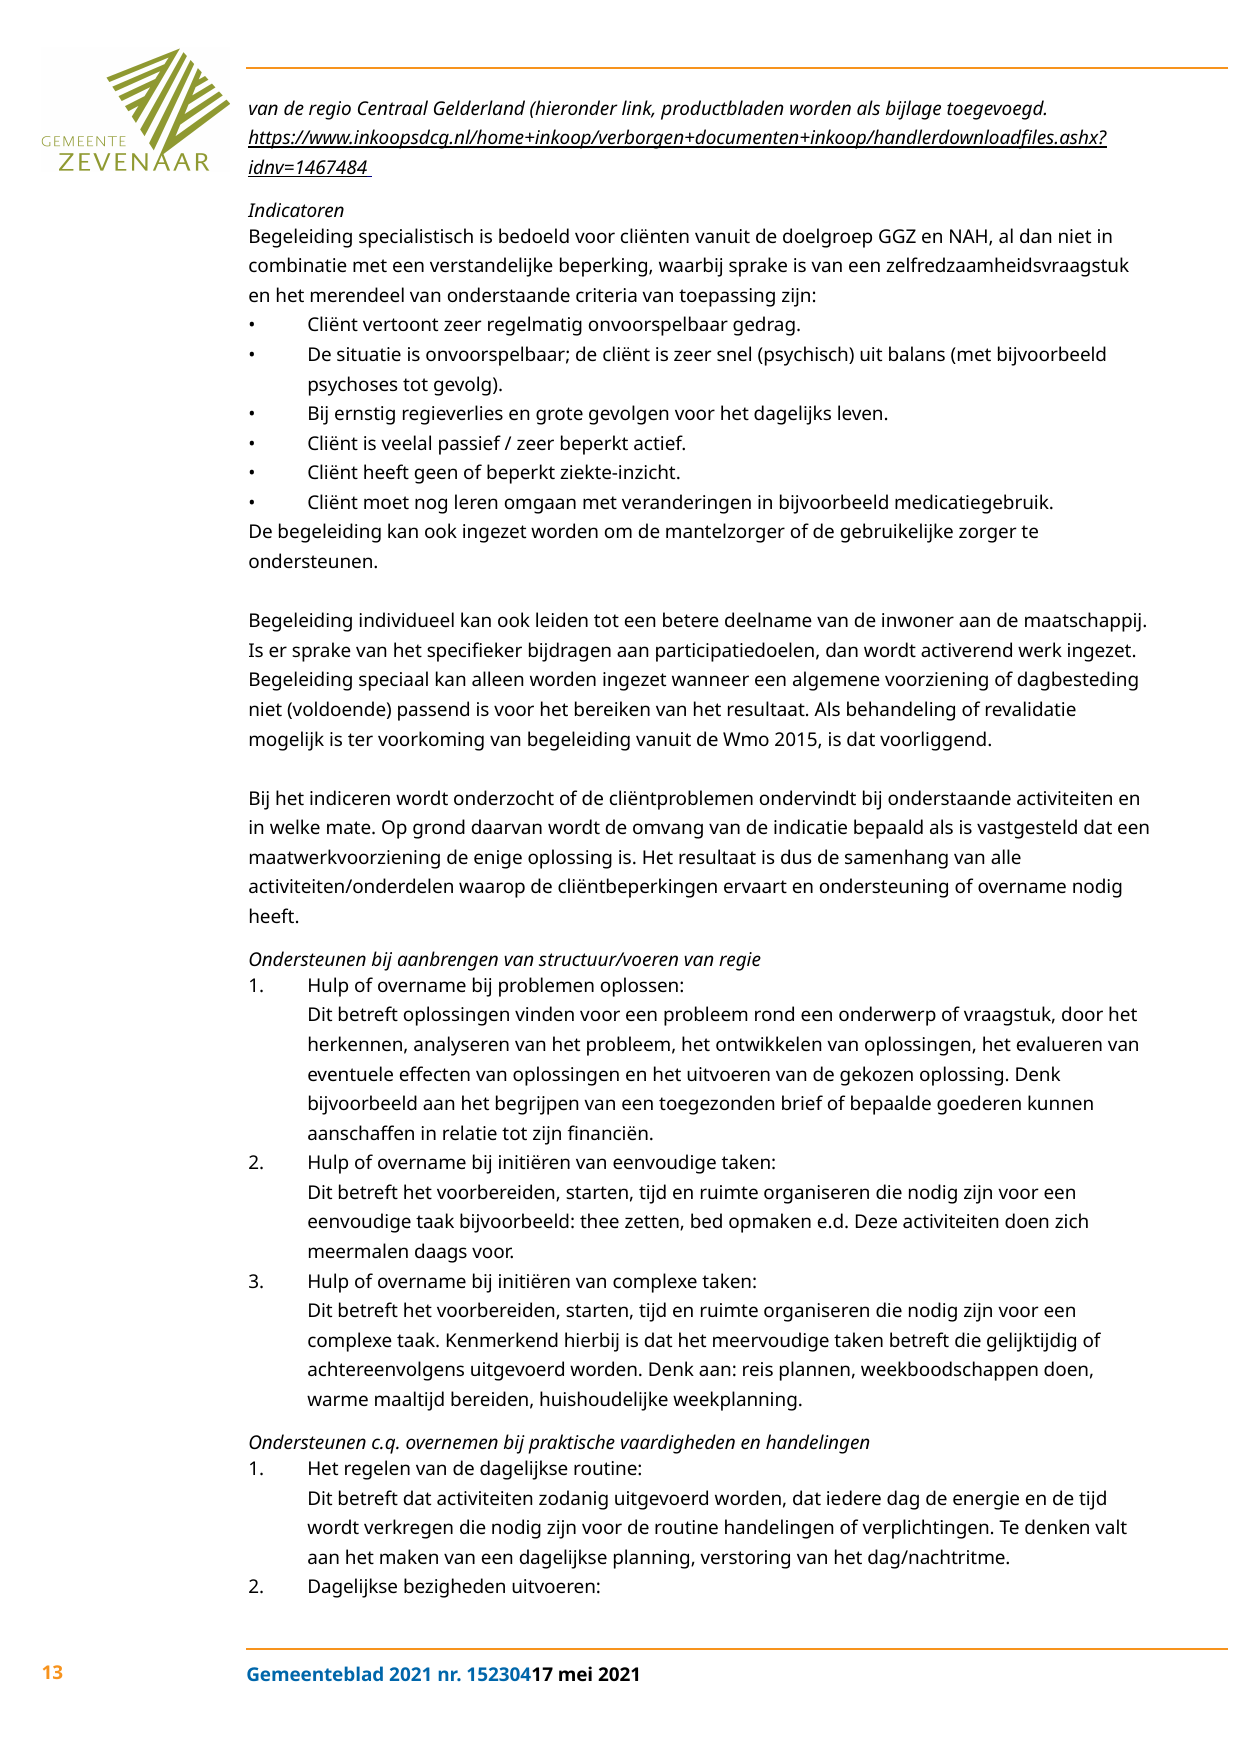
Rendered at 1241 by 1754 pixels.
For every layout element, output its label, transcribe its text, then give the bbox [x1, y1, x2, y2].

text https://www.inkoopsdcg.nl/home+inkoop/verborgen+documenten+inkoop/handlerdownloadfiles.ashx?idnv=1467484 [248, 124, 1152, 180]
list De situatie is onvoorspelbaar; de cliënt is zeer snel (psychisch) uit balans (met bijvoorbeeld psychoses tot gevolg). [248, 341, 1152, 396]
list Dagelijkse bezigheden uitvoeren: [248, 1573, 1152, 1599]
list Dit betreft het voorbereiden, starten, tijd en ruimte organiseren die nodig zijn voor een complexe taak. Kenmerkend hierbij is dat het meervoudige taken betreft die gelijktijdig of achtereenvolgens uitgevoerd worden. Denk aan: reis plannen, weekboodschappen doen, warme maaltijd bereiden, huishoudelijke weekplanning. [248, 1297, 1152, 1412]
list Cliënt is veelal passief / zeer beperkt actief. [248, 430, 1152, 456]
list Cliënt moet nog leren omgaan met veranderingen in bijvoorbeeld medicatiegebruik. [248, 489, 1152, 515]
list Hulp of overname bij initiëren van complexe taken: [248, 1268, 1152, 1294]
list Cliënt vertoont zeer regelmatig onvoorspelbaar gedrag. [248, 312, 1152, 337]
list Cliënt heeft geen of beperkt ziekte-inzicht. [248, 459, 1152, 485]
list Dit betreft het voorbereiden, starten, tijd en ruimte organiseren die nodig zijn voor een eenvoudige taak bijvoorbeeld: thee zetten, bed opmaken e.d. Deze activiteiten doen zich meermalen daags voor. [248, 1179, 1152, 1264]
list Hulp of overname bij problemen oplossen: [248, 972, 1152, 998]
picture [41, 47, 231, 172]
list Hulp of overname bij initiëren van eenvoudige taken: [248, 1149, 1152, 1175]
text Begeleiding specialistisch is bedoeld voor cliënten vanuit de doelgroep GGZ en NAH, al dan niet in combinatie met een verstandelijke beperking, waarbij sprake is van een zelfredzaamheidsvraagstuk en het merendeel van onderstaande criteria van toepassing zijn: [248, 223, 1152, 308]
text Indicatoren [248, 197, 1152, 223]
text van de regio Centraal Gelderland (hieronder link, productbladen worden als bijlage toegevoegd. [248, 95, 1152, 121]
text Ondersteunen bij aanbrengen van structuur/voeren van regie [248, 946, 1152, 972]
text De begeleiding kan ook ingezet worden om de mantelzorger of de gebruikelijke zorger te ondersteunen. [248, 519, 1152, 574]
text Begeleiding individueel kan ook leiden tot een betere deelname van de inwoner aan de maatschappij. Is er sprake van het specifieker bijdragen aan participatiedoelen, dan wordt activerend werk ingezet. Begeleiding speciaal kan alleen worden ingezet wanneer een algemene voorziening of dagbesteding niet (voldoende) passend is voor het bereiken van het resultaat. Als behandeling of revalidatie mogelijk is ter voorkoming van begeleiding vanuit de Wmo 2015, is dat voorliggend. [248, 607, 1152, 751]
list Dit betreft oplossingen vinden voor een probleem rond een onderwerp of vraagstuk, door het herkennen, analyseren van het probleem, het ontwikkelen van oplossingen, het evalueren van eventuele effecten van oplossingen en het uitvoeren van de gekozen oplossing. Denk bijvoorbeeld aan het begrijpen van een toegezonden brief of bepaalde goederen kunnen aanschaffen in relatie tot zijn financiën. [248, 1002, 1152, 1146]
text Ondersteunen c.q. overnemen bij praktische vaardigheden en handelingen [248, 1429, 1152, 1455]
list Dit betreft dat activiteiten zodanig uitgevoerd worden, dat iedere dag de energie en de tijd wordt verkregen die nodig zijn voor de routine handelingen of verplichtingen. Te denken valt aan het maken van een dagelijkse planning, verstoring van het dag/nachtritme. [248, 1485, 1152, 1569]
list Bij ernstig regieverlies en grote gevolgen voor het dagelijks leven. [248, 400, 1152, 426]
list Het regelen van de dagelijkse routine: [248, 1455, 1152, 1481]
text Bij het indiceren wordt onderzocht of de cliëntproblemen ondervindt bij onderstaande activiteiten en in welke mate. Op grond daarvan wordt de omvang van de indicatie bepaald als is vastgesteld dat een maatwerkvoorziening de enige oplossing is. Het resultaat is dus de samenhang van alle activiteiten/onderdelen waarop de cliëntbeperkingen ervaart en ondersteuning of overname nodig heeft. [248, 785, 1152, 929]
